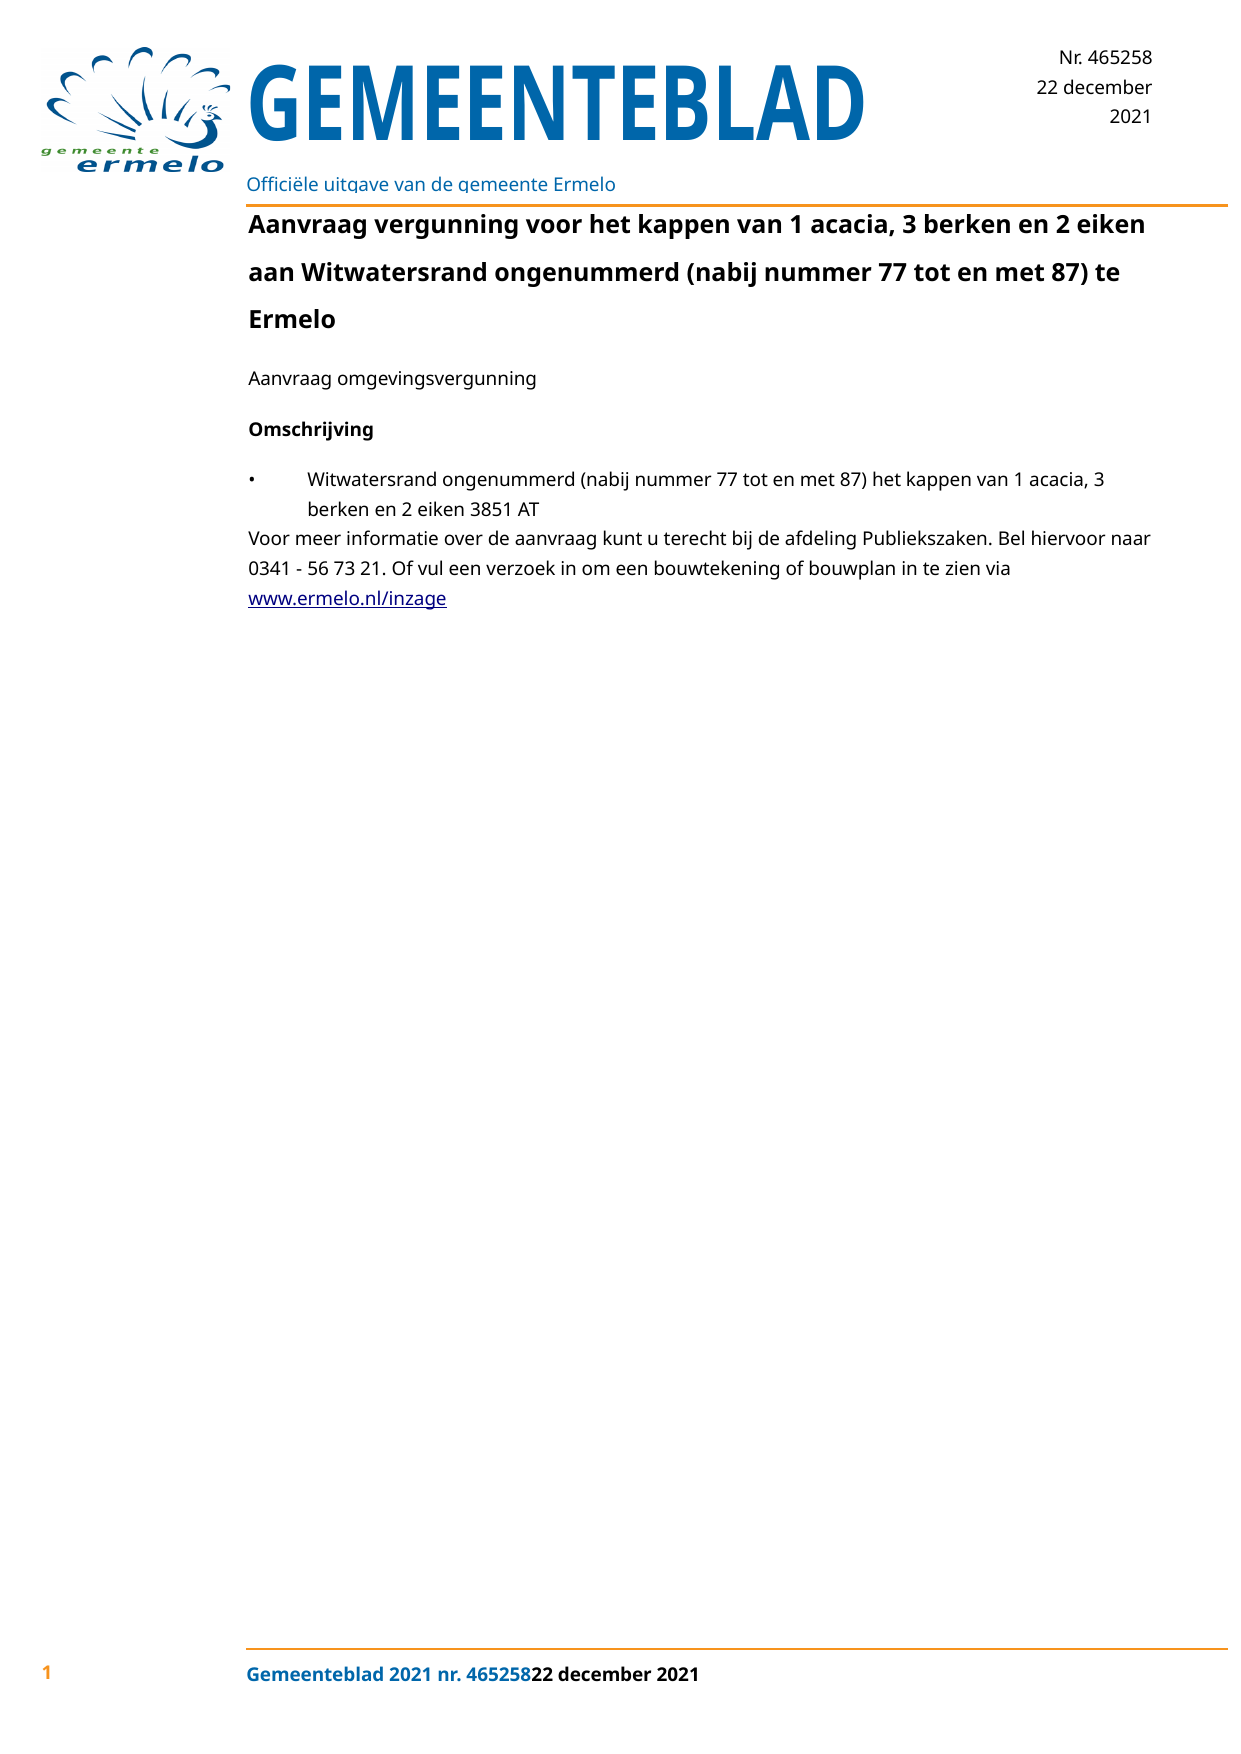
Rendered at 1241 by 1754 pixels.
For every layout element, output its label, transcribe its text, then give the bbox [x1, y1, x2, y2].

text Voor meer informatie over de aanvraag kunt u terecht bij de afdeling Publiekszaken. Bel hiervoor naar 0341 - 56 73 21. Of vul een verzoek in om een bouwtekening of bouwplan in te zien via www.ermelo.nl/inzage [248, 526, 1152, 610]
list Witwatersrand ongenummerd (nabij nummer 77 tot en met 87) het kappen van 1 acacia, 3 berken en 2 eiken 3851 AT [248, 466, 1152, 522]
text Aanvraag omgevingsvergunning [248, 366, 1152, 391]
text Omschrijving [248, 416, 1152, 442]
text Aanvraag vergunning voor het kappen van 1 acacia, 3 berken en 2 eiken aan Witwatersrand ongenummerd (nabij nummer 77 tot en met 87) te Ermelo [248, 207, 1152, 336]
picture [41, 47, 231, 172]
